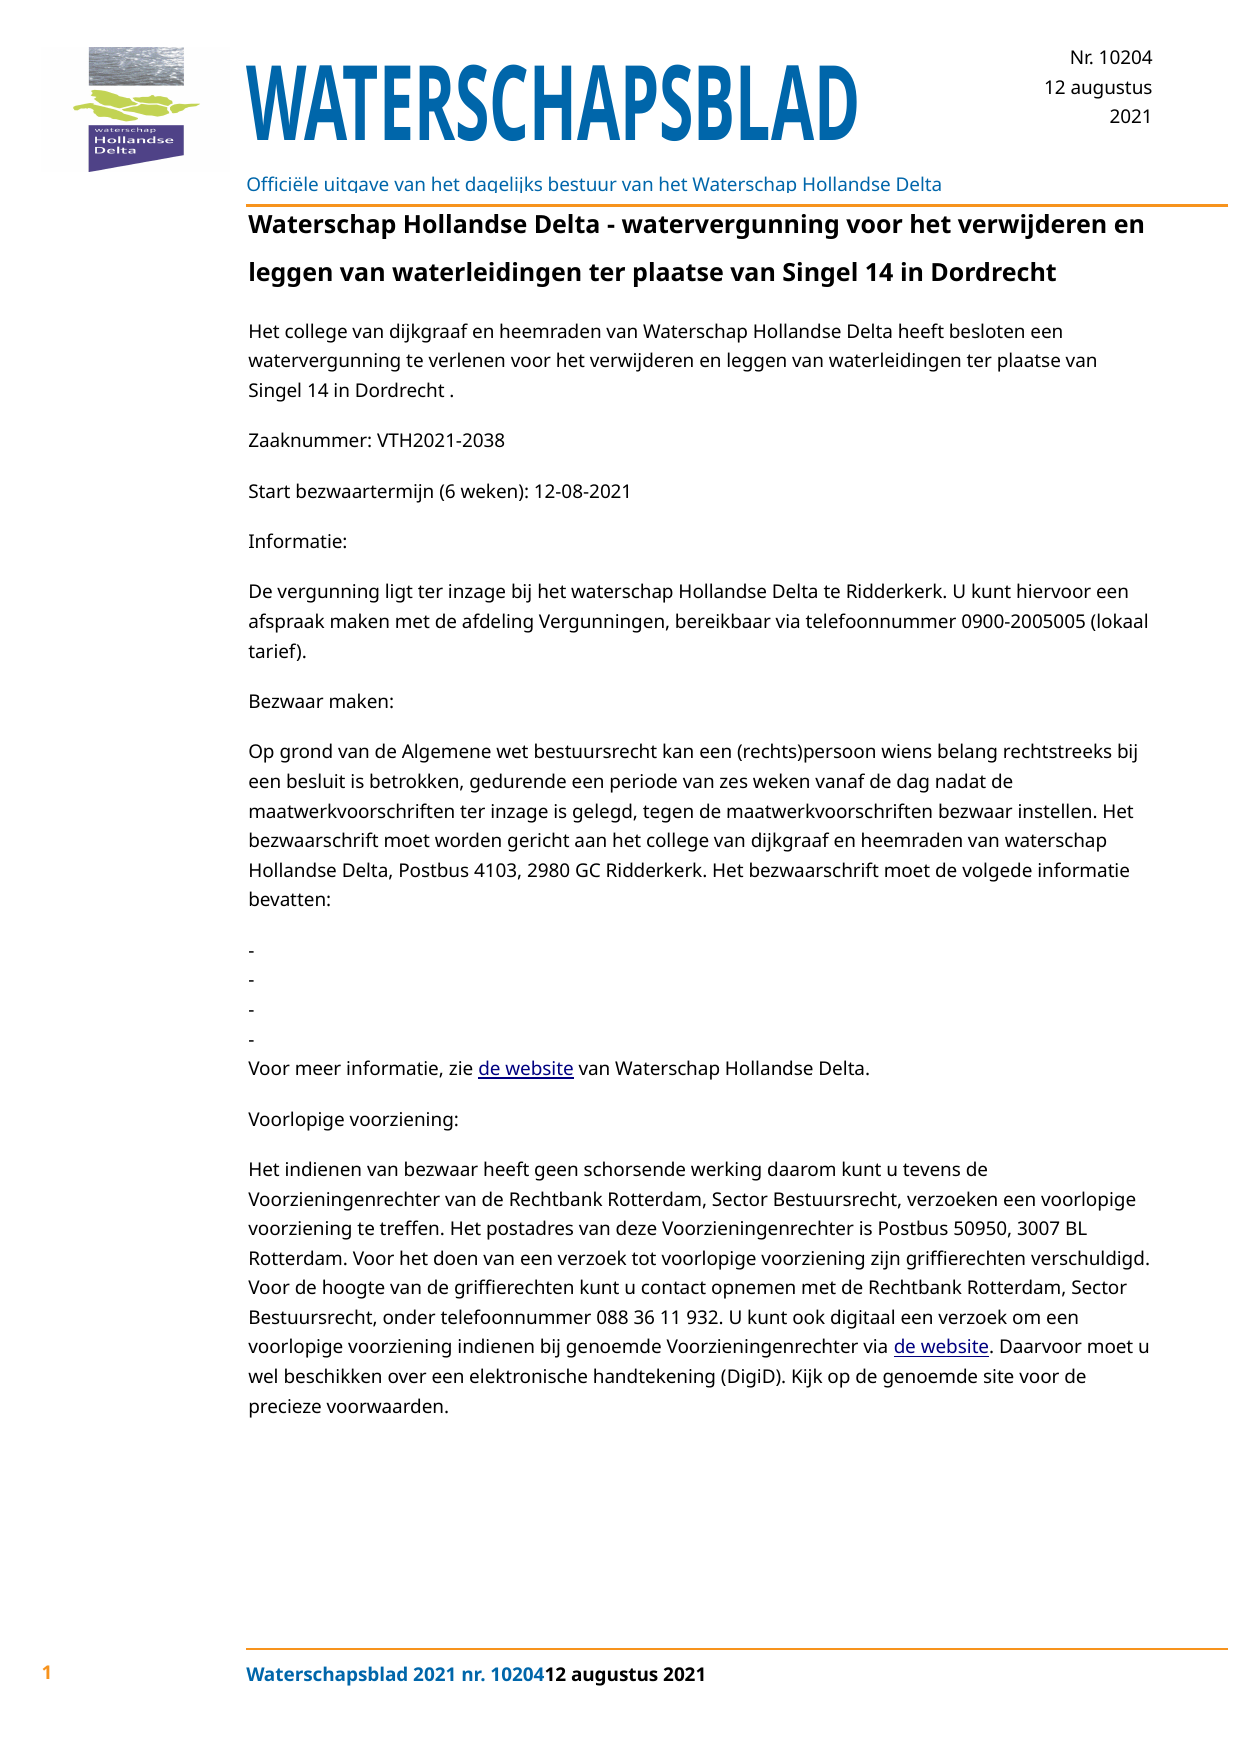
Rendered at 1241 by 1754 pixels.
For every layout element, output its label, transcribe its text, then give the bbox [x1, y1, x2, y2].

text Voor meer informatie, zie de website van Waterschap Hollandse Delta. [248, 1055, 1152, 1081]
picture [41, 47, 231, 172]
text Informatie: [248, 528, 1152, 554]
text Bezwaar maken: [248, 688, 1152, 714]
text Voorlopige voorziening: [248, 1106, 1152, 1132]
text De vergunning ligt ter inzage bij het waterschap Hollandse Delta te Ridderkerk. U kunt hiervoor een afspraak maken met de afdeling Vergunningen, bereikbaar via telefoonnummer 0900-2005005 (lokaal tarief). [248, 579, 1152, 664]
text Het indienen van bezwaar heeft geen schorsende werking daarom kunt u tevens de Voorzieningenrechter van de Rechtbank Rotterdam, Sector Bestuursrecht, verzoeken een voorlopige voorziening te treffen. Het postadres van deze Voorzieningenrechter is Postbus 50950, 3007 BL Rotterdam. Voor het doen van een verzoek tot voorlopige voorziening zijn griffierechten verschuldigd. Voor de hoogte van de griffierechten kunt u contact opnemen met de Rechtbank Rotterdam, Sector Bestuursrecht, onder telefoonnummer 088 36 11 932. U kunt ook digitaal een verzoek om een voorlopige voorziening indienen bij genoemde Voorzieningenrechter via de website. Daarvoor moet u wel beschikken over een elektronische handtekening (DigiD). Kijk op de genoemde site voor de precieze voorwaarden. [248, 1156, 1152, 1419]
text Zaaknummer: VTH2021-2038 [248, 427, 1152, 453]
text Start bezwaartermijn (6 weken): 12-08-2021 [248, 478, 1152, 504]
text Op grond van de Algemene wet bestuursrecht kan een (rechts)persoon wiens belang rechtstreeks bij een besluit is betrokken, gedurende een periode van zes weken vanaf de dag nadat de maatwerkvoorschriften ter inzage is gelegd, tegen de maatwerkvoorschriften bezwaar instellen. Het bezwaarschrift moet worden gericht aan het college van dijkgraaf en heemraden van waterschap Hollandse Delta, Postbus 4103, 2980 GC Ridderkerk. Het bezwaarschrift moet de volgede informatie bevatten: [248, 739, 1152, 912]
text Waterschap Hollandse Delta - watervergunning voor het verwijderen en leggen van waterleidingen ter plaatse van Singel 14 in Dordrecht [248, 207, 1152, 288]
text Het college van dijkgraaf en heemraden van Waterschap Hollandse Delta heeft besloten een watervergunning te verlenen voor het verwijderen en leggen van waterleidingen ter plaatse van Singel 14 in Dordrecht . [248, 318, 1152, 403]
